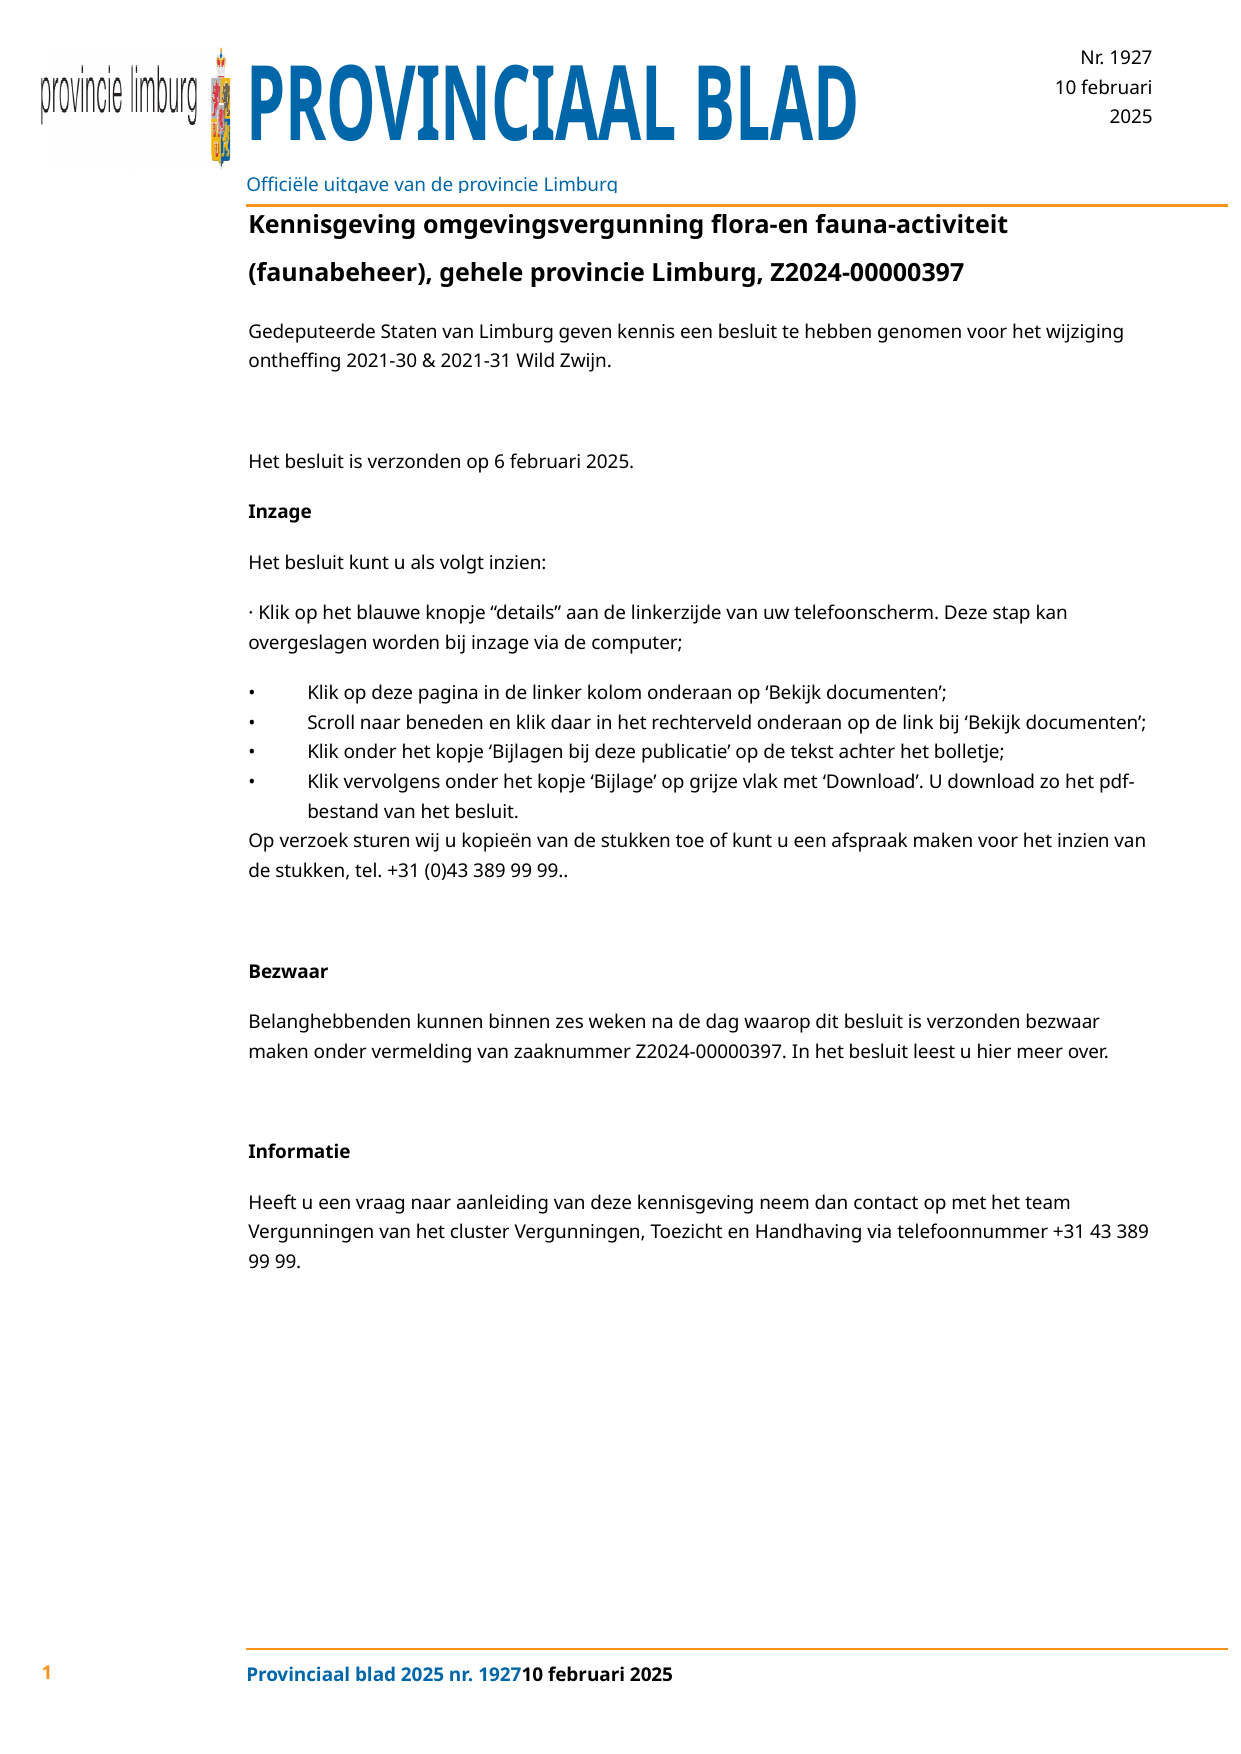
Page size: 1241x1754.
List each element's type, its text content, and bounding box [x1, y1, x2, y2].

text Informatie [248, 1139, 1152, 1164]
text Kennisgeving omgevingsvergunning flora-en fauna-activiteit (faunabeheer), gehele provincie Limburg, Z2024-00000397 [248, 207, 1152, 288]
list Klik op deze pagina in de linker kolom onderaan op ‘Bekijk documenten’; [248, 679, 1152, 705]
text Bezwaar [248, 958, 1152, 984]
list Klik vervolgens onder het kopje ‘Bijlage’ op grijze vlak met ‘Download’. U download zo het pdf-bestand van het besluit. [248, 768, 1152, 824]
text Het besluit kunt u als volgt inzien: [248, 549, 1152, 575]
text · Klik op het blauwe knopje “details” aan de linkerzijde van uw telefoonscherm. Deze stap kan overgeslagen worden bij inzage via de computer; [248, 599, 1152, 655]
text Op verzoek sturen wij u kopieën van de stukken toe of kunt u een afspraak maken voor het inzien van de stukken, tel. +31 (0)43 389 99 99.. [248, 827, 1152, 883]
text Het besluit is verzonden op 6 februari 2025. [248, 448, 1152, 474]
text Gedeputeerde Staten van Limburg geven kennis een besluit te hebben genomen voor het wijziging ontheffing 2021-30 & 2021-31 Wild Zwijn. [248, 318, 1152, 373]
text Heeft u een vraag naar aanleiding van deze kennisgeving neem dan contact op met het team Vergunningen van het cluster Vergunningen, Toezicht en Handhaving via telefoonnummer +31 43 389 99 99. [248, 1189, 1152, 1274]
list Scroll naar beneden en klik daar in het rechterveld onderaan op de link bij ‘Bekijk documenten’; [248, 709, 1152, 735]
picture [41, 47, 231, 172]
text Belanghebbenden kunnen binnen zes weken na de dag waarop dit besluit is verzonden bezwaar maken onder vermelding van zaaknummer Z2024-00000397. In het besluit leest u hier meer over. [248, 1008, 1152, 1064]
text Inzage [248, 499, 1152, 524]
list Klik onder het kopje ‘Bijlagen bij deze publicatie’ op de tekst achter het bolletje; [248, 739, 1152, 764]
